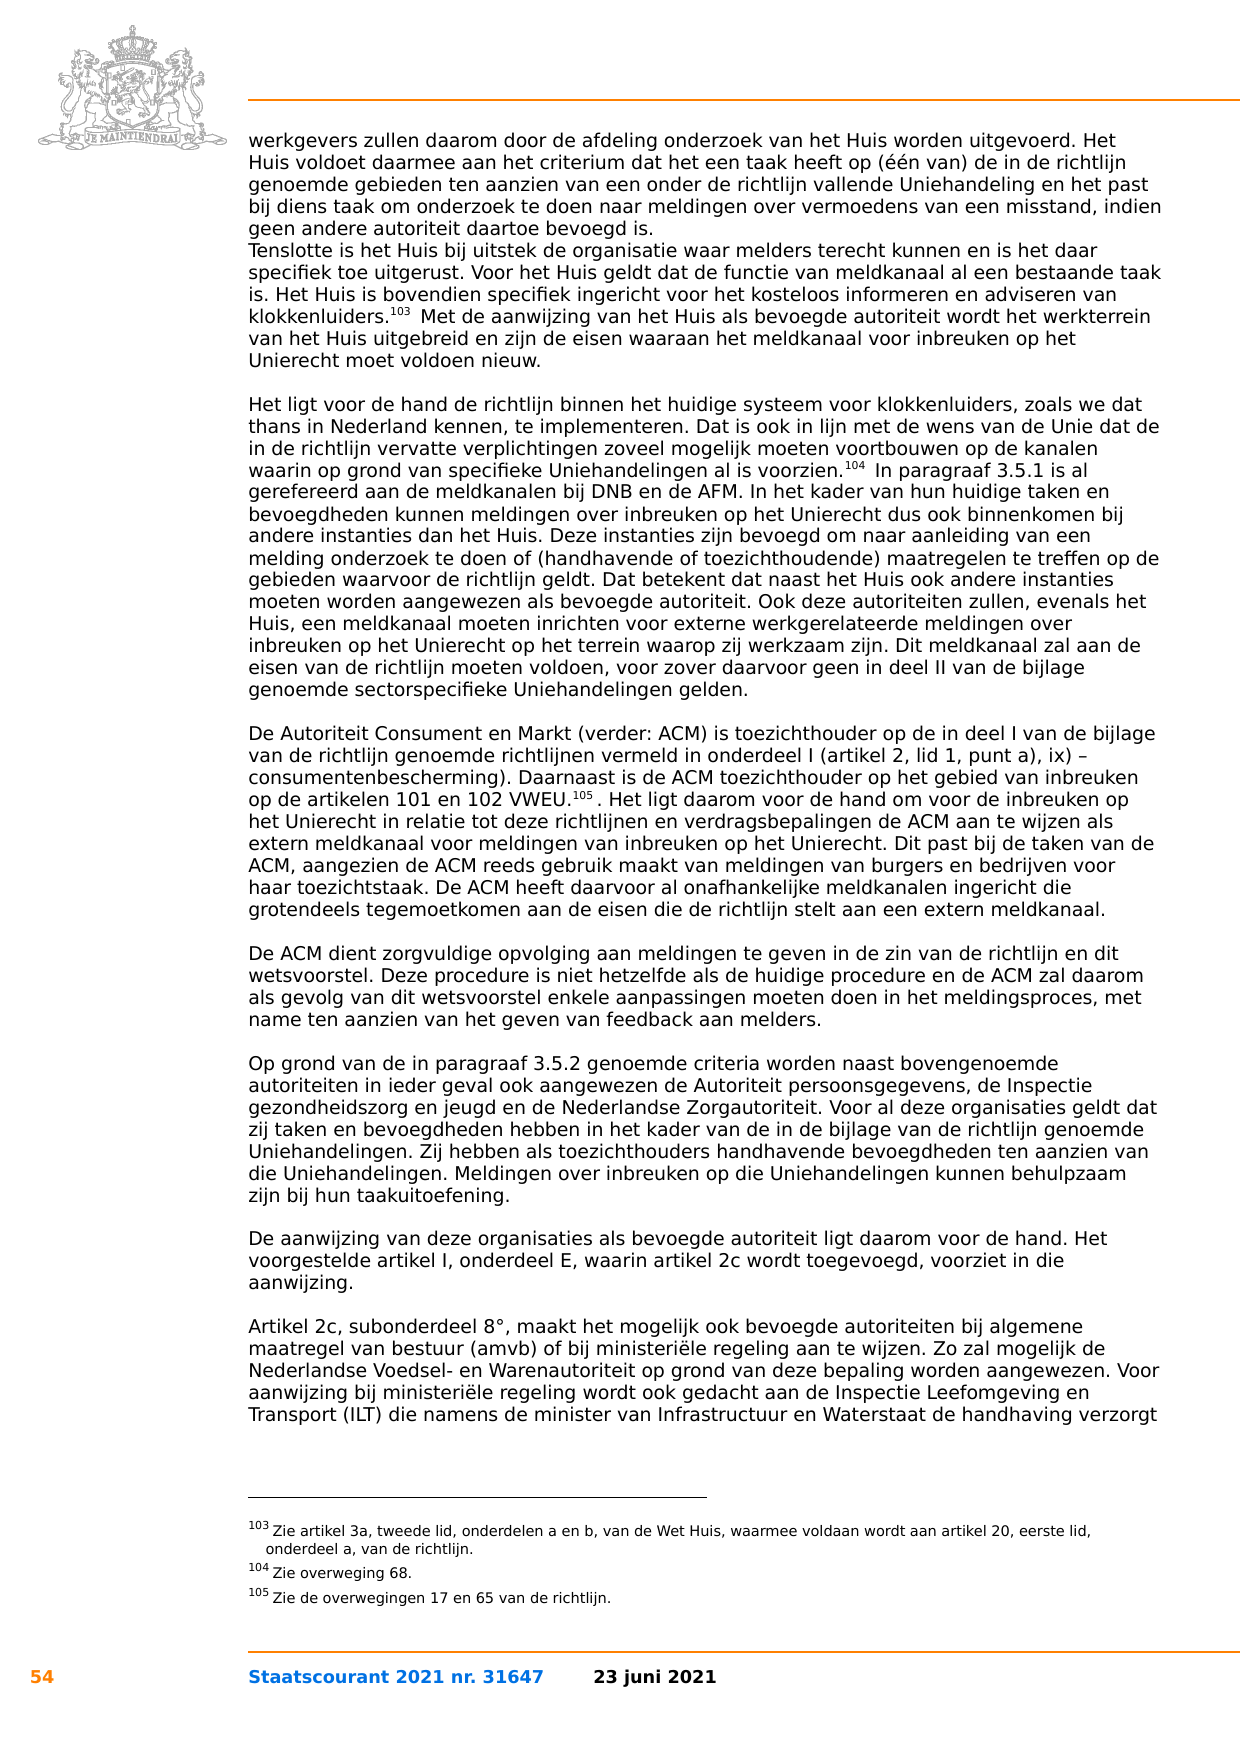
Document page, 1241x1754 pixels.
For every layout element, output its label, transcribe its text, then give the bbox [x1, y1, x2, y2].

text De Autoriteit Consument en Markt (verder: ACM) is toezichthouder op de in deel I van de bijlage van de richtlijn genoemde richtlijnen vermeld in onderdeel I (artikel 2, lid 1, punt a), ix) – consumentenbescherming). Daarnaast is de ACM toezichthouder op het gebied van inbreuken op de artikelen 101 en 102 VWEU.. Het ligt daarom voor de hand om voor de inbreuken op het Unierecht in relatie tot deze richtlijnen en verdragsbepalingen de ACM aan te wijzen als extern meldkanaal voor meldingen van inbreuken op het Unierecht. Dit past bij de taken van de ACM, aangezien de ACM reeds gebruik maakt van meldingen van burgers en bedrijven voor haar toezichtstaak. De ACM heeft daarvoor al onafhankelijke meldkanalen ingericht die grotendeels tegemoetkomen aan de eisen die de richtlijn stelt aan een extern meldkanaal. [248, 723, 1163, 921]
text Het ligt voor de hand de richtlijn binnen het huidige systeem voor klokkenluiders, zoals we dat thans in Nederland kennen, te implementeren. Dat is ook in lijn met de wens van de Unie dat de in de richtlijn vervatte verplichtingen zoveel mogelijk moeten voortbouwen op de kanalen waarin op grond van specifieke Uniehandelingen al is voorzien. In paragraaf 3.5.1 is al gerefereerd aan de meldkanalen bij DNB en de AFM. In het kader van hun huidige taken en bevoegdheden kunnen meldingen over inbreuken op het Unierecht dus ook binnenkomen bij andere instanties dan het Huis. Deze instanties zijn bevoegd om naar aanleiding van een melding onderzoek te doen of (handhavende of toezichthoudende) maatregelen te treffen op de gebieden waarvoor de richtlijn geldt. Dat betekent dat naast het Huis ook andere instanties moeten worden aangewezen als bevoegde autoriteit. Ook deze autoriteiten zullen, evenals het Huis, een meldkanaal moeten inrichten voor externe werkgerelateerde meldingen over inbreuken op het Unierecht op het terrein waarop zij werkzaam zijn. Dit meldkanaal zal aan de eisen van de richtlijn moeten voldoen, voor zover daarvoor geen in deel II van de bijlage genoemde sectorspecifieke Uniehandelingen gelden. [248, 393, 1163, 701]
text Zie artikel 3a, tweede lid, onderdelen a en b, van de Wet Huis, waarmee voldaan wordt aan artikel 20, eerste lid, onderdeel a, van de richtlijn. [248, 1519, 1163, 1558]
text De aanwijzing van deze organisaties als bevoegde autoriteit ligt daarom voor de hand. Het voorgestelde artikel I, onderdeel E, waarin artikel 2c wordt toegevoegd, voorziet in die aanwijzing. [248, 1228, 1163, 1294]
text Artikel 2c, subonderdeel 8°, maakt het mogelijk ook bevoegde autoriteiten bij algemene maatregel van bestuur (amvb) of bij ministeriële regeling aan te wijzen. Zo zal mogelijk de Nederlandse Voedsel- en Warenautoriteit op grond van deze bepaling worden aangewezen. Voor aanwijzing bij ministeriële regeling wordt ook gedacht aan de Inspectie Leefomgeving en Transport (ILT) die namens de minister van Infrastructuur en Waterstaat de handhaving verzorgt [248, 1316, 1163, 1426]
text Zie de overwegingen 17 en 65 van de richtlijn. [248, 1586, 1163, 1608]
text Op grond van de in paragraaf 3.5.2 genoemde criteria worden naast bovengenoemde autoriteiten in ieder geval ook aangewezen de Autoriteit persoonsgegevens, de Inspectie gezondheidszorg en jeugd en de Nederlandse Zorgautoriteit. Voor al deze organisaties geldt dat zij taken en bevoegdheden hebben in het kader van de in de bijlage van de richtlijn genoemde Uniehandelingen. Zij hebben als toezichthouders handhavende bevoegdheden ten aanzien van die Uniehandelingen. Meldingen over inbreuken op die Uniehandelingen kunnen behulpzaam zijn bij hun taakuitoefening. [248, 1053, 1163, 1206]
text De ACM dient zorgvuldige opvolging aan meldingen te geven in de zin van de richtlijn en dit wetsvoorstel. Deze procedure is niet hetzelfde als de huidige procedure en de ACM zal daarom als gevolg van dit wetsvoorstel enkele aanpassingen moeten doen in het meldingsproces, met name ten aanzien van het geven van feedback aan melders. [248, 943, 1163, 1031]
text werkgevers zullen daarom door de afdeling onderzoek van het Huis worden uitgevoerd. Het Huis voldoet daarmee aan het criterium dat het een taak heeft op (één van) de in de richtlijn genoemde gebieden ten aanzien van een onder de richtlijn vallende Uniehandeling en het past bij diens taak om onderzoek te doen naar meldingen over vermoedens van een misstand, indien geen andere autoriteit daartoe bevoegd is. [248, 130, 1163, 240]
text Tenslotte is het Huis bij uitstek de organisatie waar melders terecht kunnen en is het daar specifiek toe uitgerust. Voor het Huis geldt dat de functie van meldkanaal al een bestaande taak is. Het Huis is bovendien specifiek ingericht voor het kosteloos informeren en adviseren van klokkenluiders. Met de aanwijzing van het Huis als bevoegde autoriteit wordt het werkterrein van het Huis uitgebreid en zijn de eisen waaraan het meldkanaal voor inbreuken op het Unierecht moet voldoen nieuw. [248, 240, 1163, 372]
picture [38, 25, 227, 150]
text Zie overweging 68. [248, 1561, 1163, 1583]
